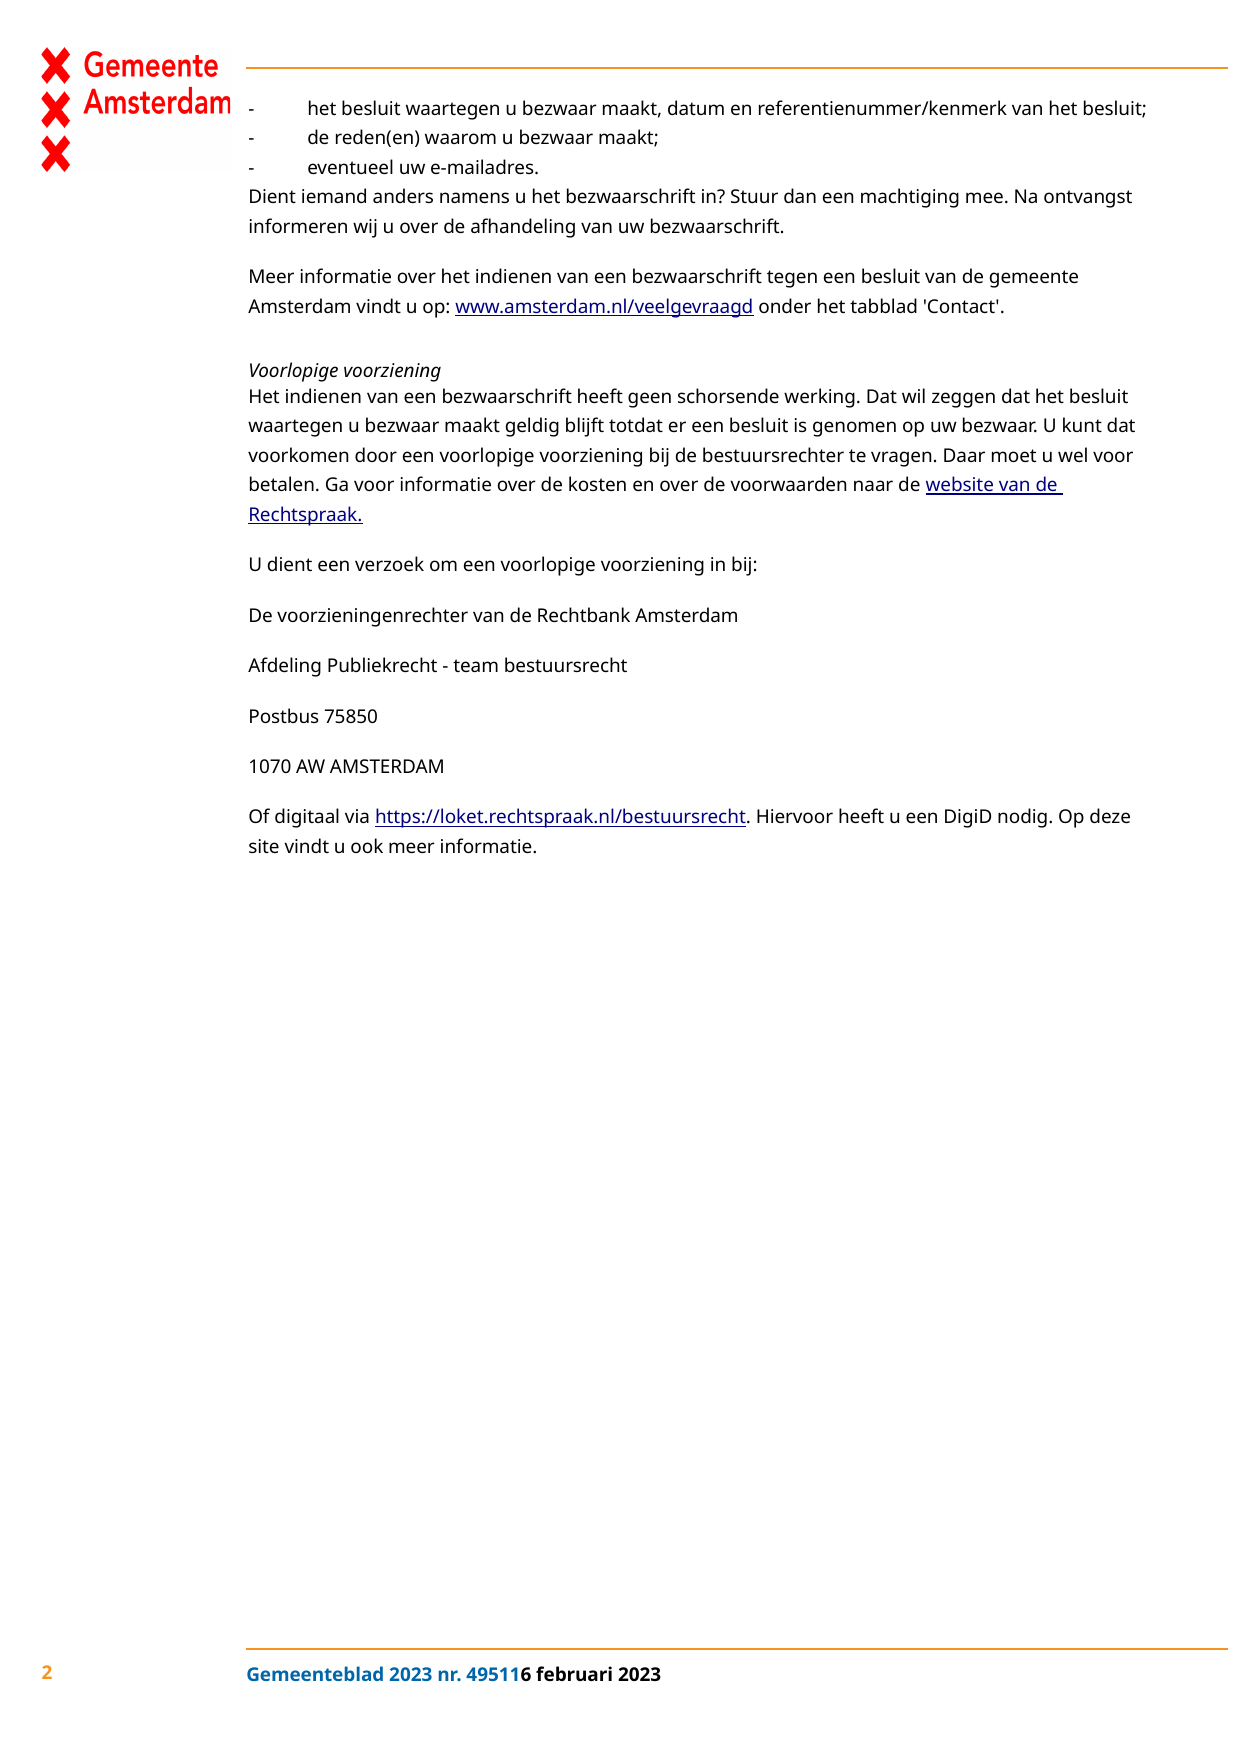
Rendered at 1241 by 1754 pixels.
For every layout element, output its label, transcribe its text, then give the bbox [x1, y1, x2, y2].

text Meer informatie over het indienen van een bezwaarschrift tegen een besluit van de gemeente Amsterdam vindt u op: www.amsterdam.nl/veelgevraagd onder het tabblad 'Contact'. [248, 263, 1152, 319]
list eventueel uw e-mailadres. [248, 154, 1152, 180]
text U dient een verzoek om een voorlopige voorziening in bij: [248, 552, 1152, 577]
text Afdeling Publiekrecht - team bestuursrecht [248, 652, 1152, 678]
text Postbus 75850 [248, 703, 1152, 728]
text Het indienen van een bezwaarschrift heeft geen schorsende werking. Dat wil zeggen dat het besluit waartegen u bezwaar maakt geldig blijft totdat er een besluit is genomen op uw bezwaar. U kunt dat voorkomen door een voorlopige voorziening bij de bestuursrechter te vragen. Daar moet u wel voor betalen. Ga voor informatie over de kosten en over de voorwaarden naar de website van de Rechtspraak. [248, 383, 1152, 527]
picture [41, 47, 231, 172]
list de reden(en) waarom u bezwaar maakt; [248, 124, 1152, 150]
text Dient iemand anders namens u het bezwaarschrift in? Stuur dan een machtiging mee. Na ontvangst informeren wij u over de afhandeling van uw bezwaarschrift. [248, 183, 1152, 239]
text Of digitaal via https://loket.rechtspraak.nl/bestuursrecht. Hiervoor heeft u een DigiD nodig. Op deze site vindt u ook meer informatie. [248, 804, 1152, 859]
list het besluit waartegen u bezwaar maakt, datum en referentienummer/kenmerk van het besluit; [248, 95, 1152, 121]
text 1070 AW AMSTERDAM [248, 753, 1152, 779]
text De voorzieningenrechter van de Rechtbank Amsterdam [248, 602, 1152, 628]
text Voorlopige voorziening [248, 357, 1152, 383]
